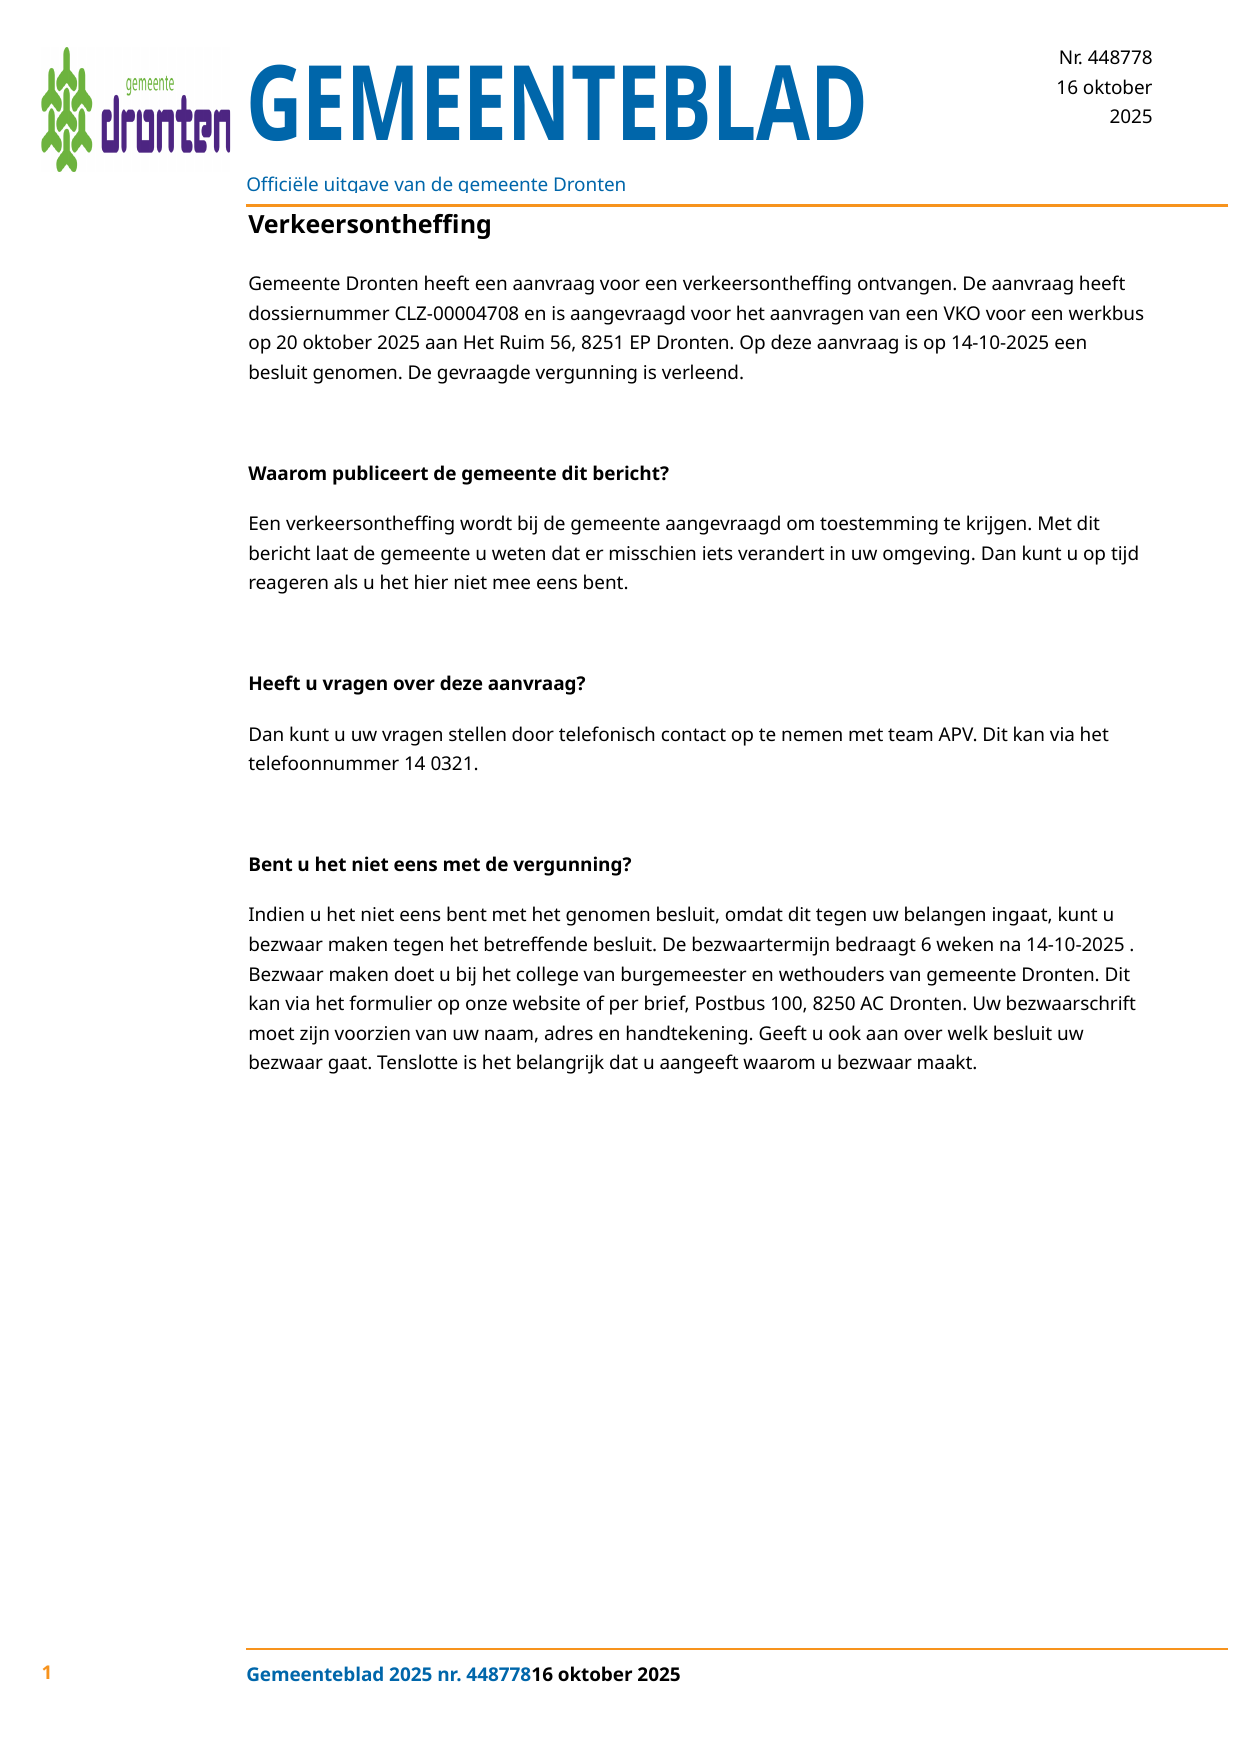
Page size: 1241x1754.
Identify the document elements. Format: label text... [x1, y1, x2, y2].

text Dan kunt u uw vragen stellen door telefonisch contact op te nemen met team APV. Dit kan via het telefoonnummer 14 0321. [248, 721, 1152, 776]
picture [41, 47, 231, 172]
text Waarom publiceert de gemeente dit bericht? [248, 460, 1152, 486]
text Indien u het niet eens bent met het genomen besluit, omdat dit tegen uw belangen ingaat, kunt u bezwaar maken tegen het betreffende besluit. De bezwaartermijn bedraagt 6 weken na 14-10-2025 . Bezwaar maken doet u bij het college van burgemeester en wethouders van gemeente Dronten. Dit kan via het formulier op onze website of per brief, Postbus 100, 8250 AC Dronten. Uw bezwaarschrift moet zijn voorzien van uw naam, adres en handtekening. Geeft u ook aan over welk besluit uw bezwaar gaat. Tenslotte is het belangrijk dat u aangeeft waarom u bezwaar maakt. [248, 902, 1152, 1075]
text Verkeersontheffing [248, 207, 1152, 241]
text Bent u het niet eens met de vergunning? [248, 851, 1152, 877]
text Een verkeersontheffing wordt bij de gemeente aangevraagd om toestemming te krijgen. Met dit bericht laat de gemeente u weten dat er misschien iets verandert in uw omgeving. Dan kunt u op tijd reageren als u het hier niet mee eens bent. [248, 510, 1152, 595]
text Heeft u vragen over deze aanvraag? [248, 670, 1152, 696]
text Gemeente Dronten heeft een aanvraag voor een verkeersontheffing ontvangen. De aanvraag heeft dossiernummer CLZ-00004708 en is aangevraagd voor het aanvragen van een VKO voor een werkbus op 20 oktober 2025 aan Het Ruim 56, 8251 EP Dronten. Op deze aanvraag is op 14-10-2025 een besluit genomen. De gevraagde vergunning is verleend. [248, 270, 1152, 385]
